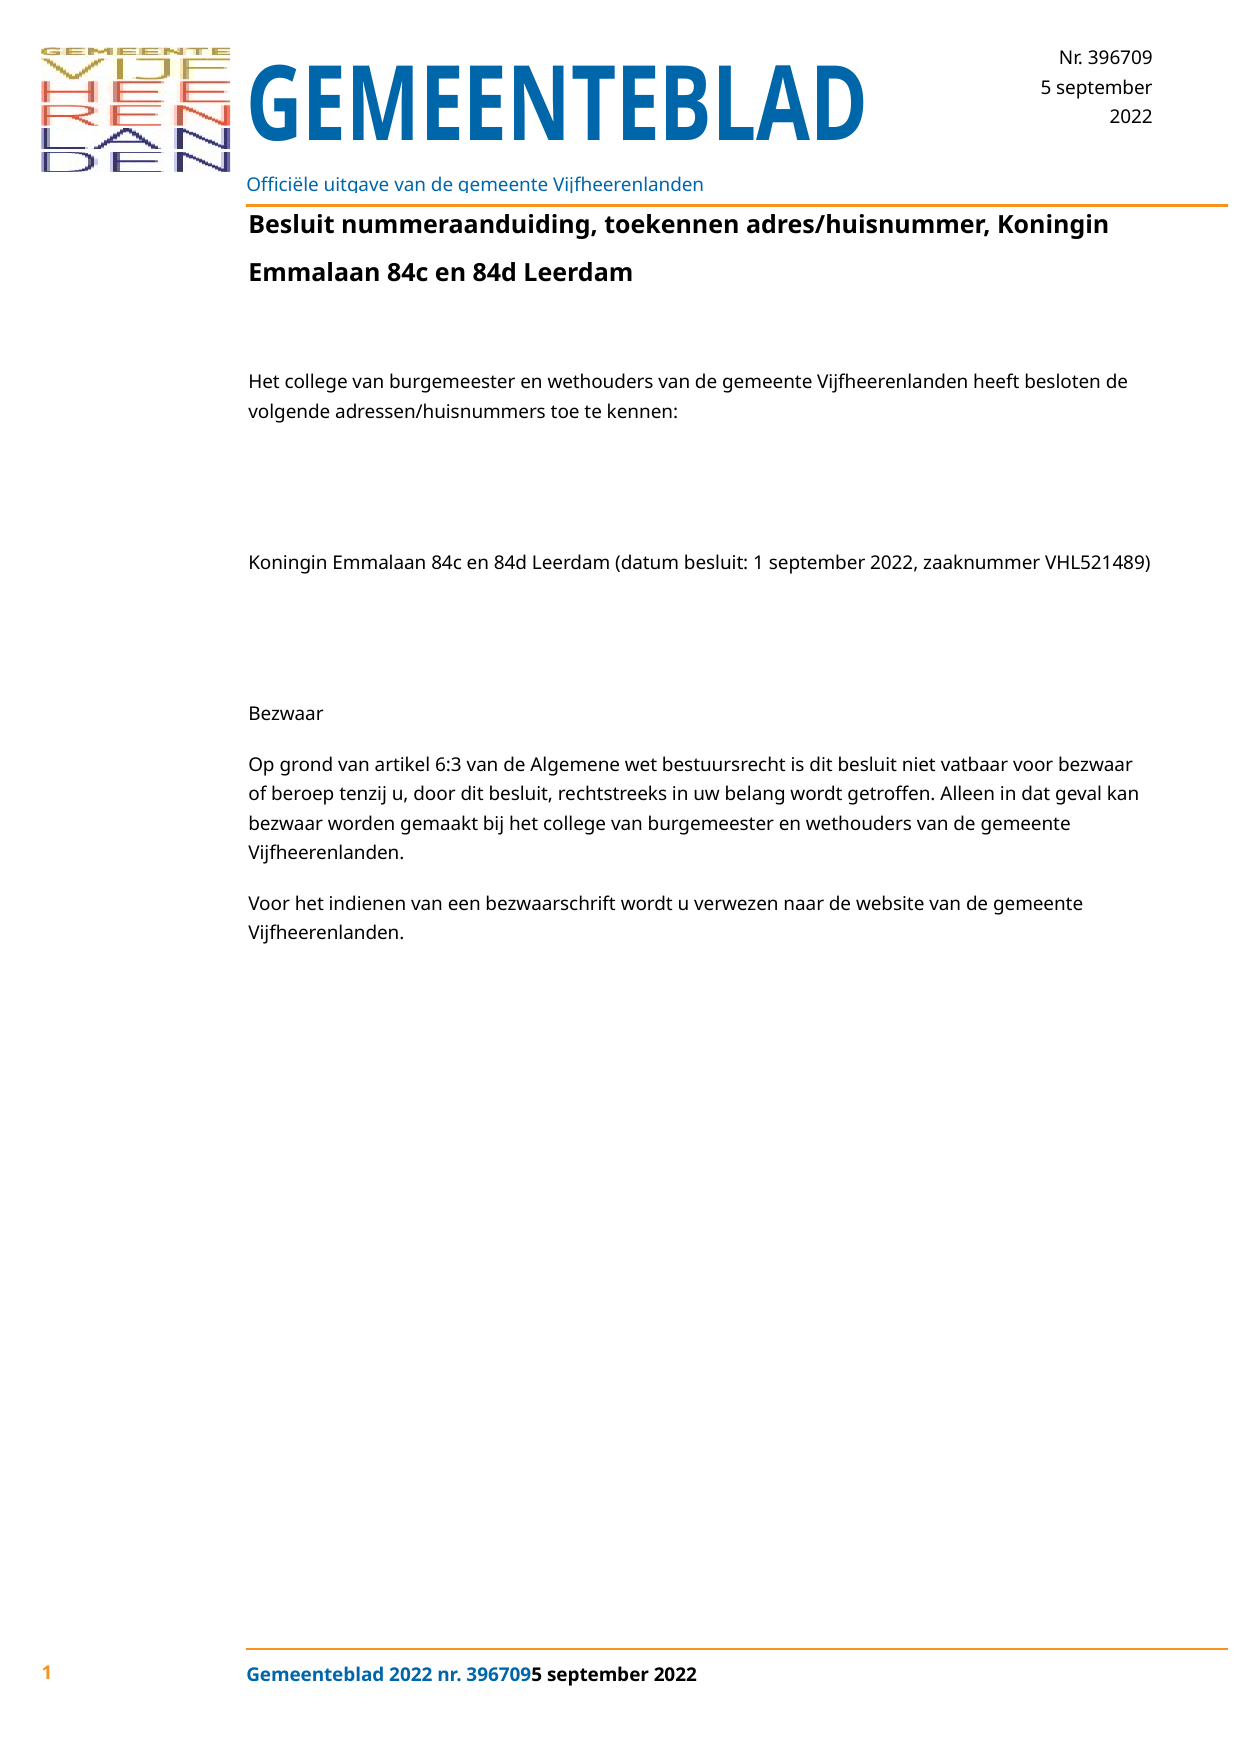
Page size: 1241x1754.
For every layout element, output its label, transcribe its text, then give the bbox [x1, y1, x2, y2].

text Bezwaar [248, 700, 1152, 726]
text Het college van burgemeester en wethouders van de gemeente Vijfheerenlanden heeft besloten de volgende adressen/huisnummers toe te kennen: [248, 368, 1152, 424]
picture [41, 47, 231, 172]
text Voor het indienen van een bezwaarschrift wordt u verwezen naar de website van de gemeente Vijfheerenlanden. [248, 890, 1152, 945]
text Op grond van artikel 6:3 van de Algemene wet bestuursrecht is dit besluit niet vatbaar voor bezwaar of beroep tenzij u, door dit besluit, rechtstreeks in uw belang wordt getroffen. Alleen in dat geval kan bezwaar worden gemaakt bij het college van burgemeester en wethouders van de gemeente Vijfheerenlanden. [248, 751, 1152, 865]
text Besluit nummeraanduiding, toekennen adres/huisnummer, Koningin Emmalaan 84c en 84d Leerdam [248, 207, 1152, 288]
text Koningin Emmalaan 84c en 84d Leerdam (datum besluit: 1 september 2022, zaaknummer VHL521489) [248, 549, 1152, 575]
